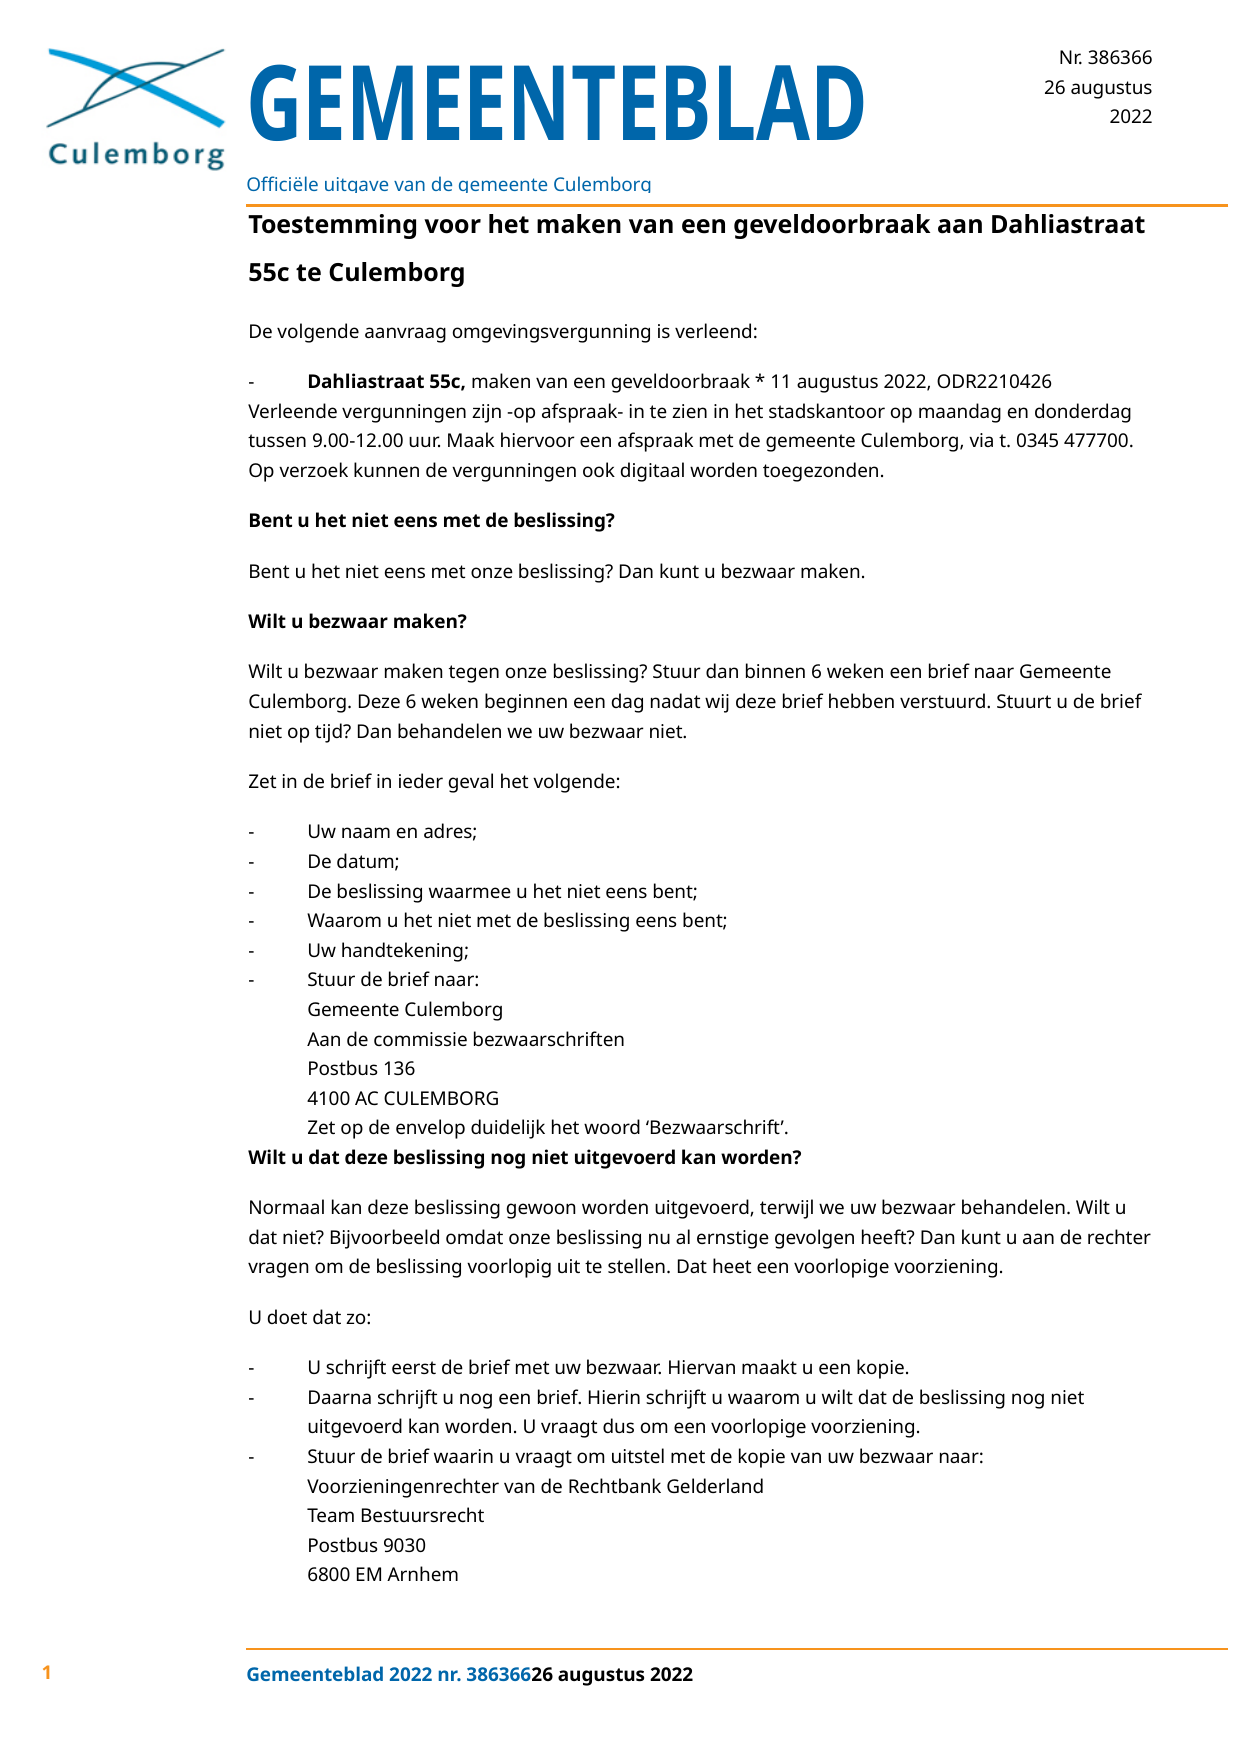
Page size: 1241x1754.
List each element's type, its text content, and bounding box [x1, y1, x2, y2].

text Toestemming voor het maken van een geveldoorbraak aan Dahliastraat 55c te Culemborg [248, 207, 1152, 288]
text Verleende vergunningen zijn -op afspraak- in te zien in het stadskantoor op maandag en donderdag tussen 9.00-12.00 uur. Maak hiervoor een afspraak met de gemeente Culemborg, via t. 0345 477700. Op verzoek kunnen de vergunningen ook digitaal worden toegezonden. [248, 398, 1152, 483]
list Zet op de envelop duidelijk het woord ‘Bezwaarschrift’. [248, 1114, 1152, 1140]
list Uw handtekening; [248, 937, 1152, 963]
text Bent u het niet eens met de beslissing? [248, 507, 1152, 533]
list 4100 AC CULEMBORG [248, 1085, 1152, 1111]
list Team Bestuursrecht [248, 1502, 1152, 1528]
text Wilt u bezwaar maken tegen onze beslissing? Stuur dan binnen 6 weken een brief naar Gemeente Culemborg. Deze 6 weken beginnen een dag nadat wij deze brief hebben verstuurd. Stuurt u de brief niet op tijd? Dan behandelen we uw bezwaar niet. [248, 659, 1152, 744]
text Wilt u bezwaar maken? [248, 608, 1152, 634]
text U doet dat zo: [248, 1304, 1152, 1330]
text Normaal kan deze beslissing gewoon worden uitgevoerd, terwijl we uw bezwaar behandelen. Wilt u dat niet? Bijvoorbeeld omdat onze beslissing nu al ernstige gevolgen heeft? Dan kunt u aan de rechter vragen om de beslissing voorlopig uit te stellen. Dat heet een voorlopige voorziening. [248, 1194, 1152, 1279]
list De datum; [248, 848, 1152, 874]
list Voorzieningenrechter van de Rechtbank Gelderland [248, 1473, 1152, 1499]
text Zet in de brief in ieder geval het volgende: [248, 768, 1152, 794]
list Waarom u het niet met de beslissing eens bent; [248, 907, 1152, 933]
list U schrijft eerst de brief met uw bezwaar. Hiervan maakt u een kopie. [248, 1354, 1152, 1380]
list Aan de commissie bezwaarschriften [248, 1026, 1152, 1052]
list 6800 EM Arnhem [248, 1562, 1152, 1587]
list Postbus 9030 [248, 1532, 1152, 1558]
list Stuur de brief naar: [248, 967, 1152, 992]
list Dahliastraat 55c, maken van een geveldoorbraak * 11 augustus 2022, ODR2210426 [248, 368, 1152, 394]
list Gemeente Culemborg [248, 996, 1152, 1022]
list De beslissing waarmee u het niet eens bent; [248, 878, 1152, 904]
text De volgende aanvraag omgevingsvergunning is verleend: [248, 318, 1152, 344]
list Daarna schrijft u nog een brief. Hierin schrijft u waarom u wilt dat de beslissing nog niet uitgevoerd kan worden. U vraagt dus om een voorlopige voorziening. [248, 1384, 1152, 1439]
list Postbus 136 [248, 1055, 1152, 1081]
picture [41, 47, 231, 172]
text Wilt u dat deze beslissing nog niet uitgevoerd kan worden? [248, 1144, 1152, 1170]
text Bent u het niet eens met onze beslissing? Dan kunt u bezwaar maken. [248, 558, 1152, 584]
list Uw naam en adres; [248, 819, 1152, 844]
list Stuur de brief waarin u vraagt om uitstel met de kopie van uw bezwaar naar: [248, 1443, 1152, 1469]
